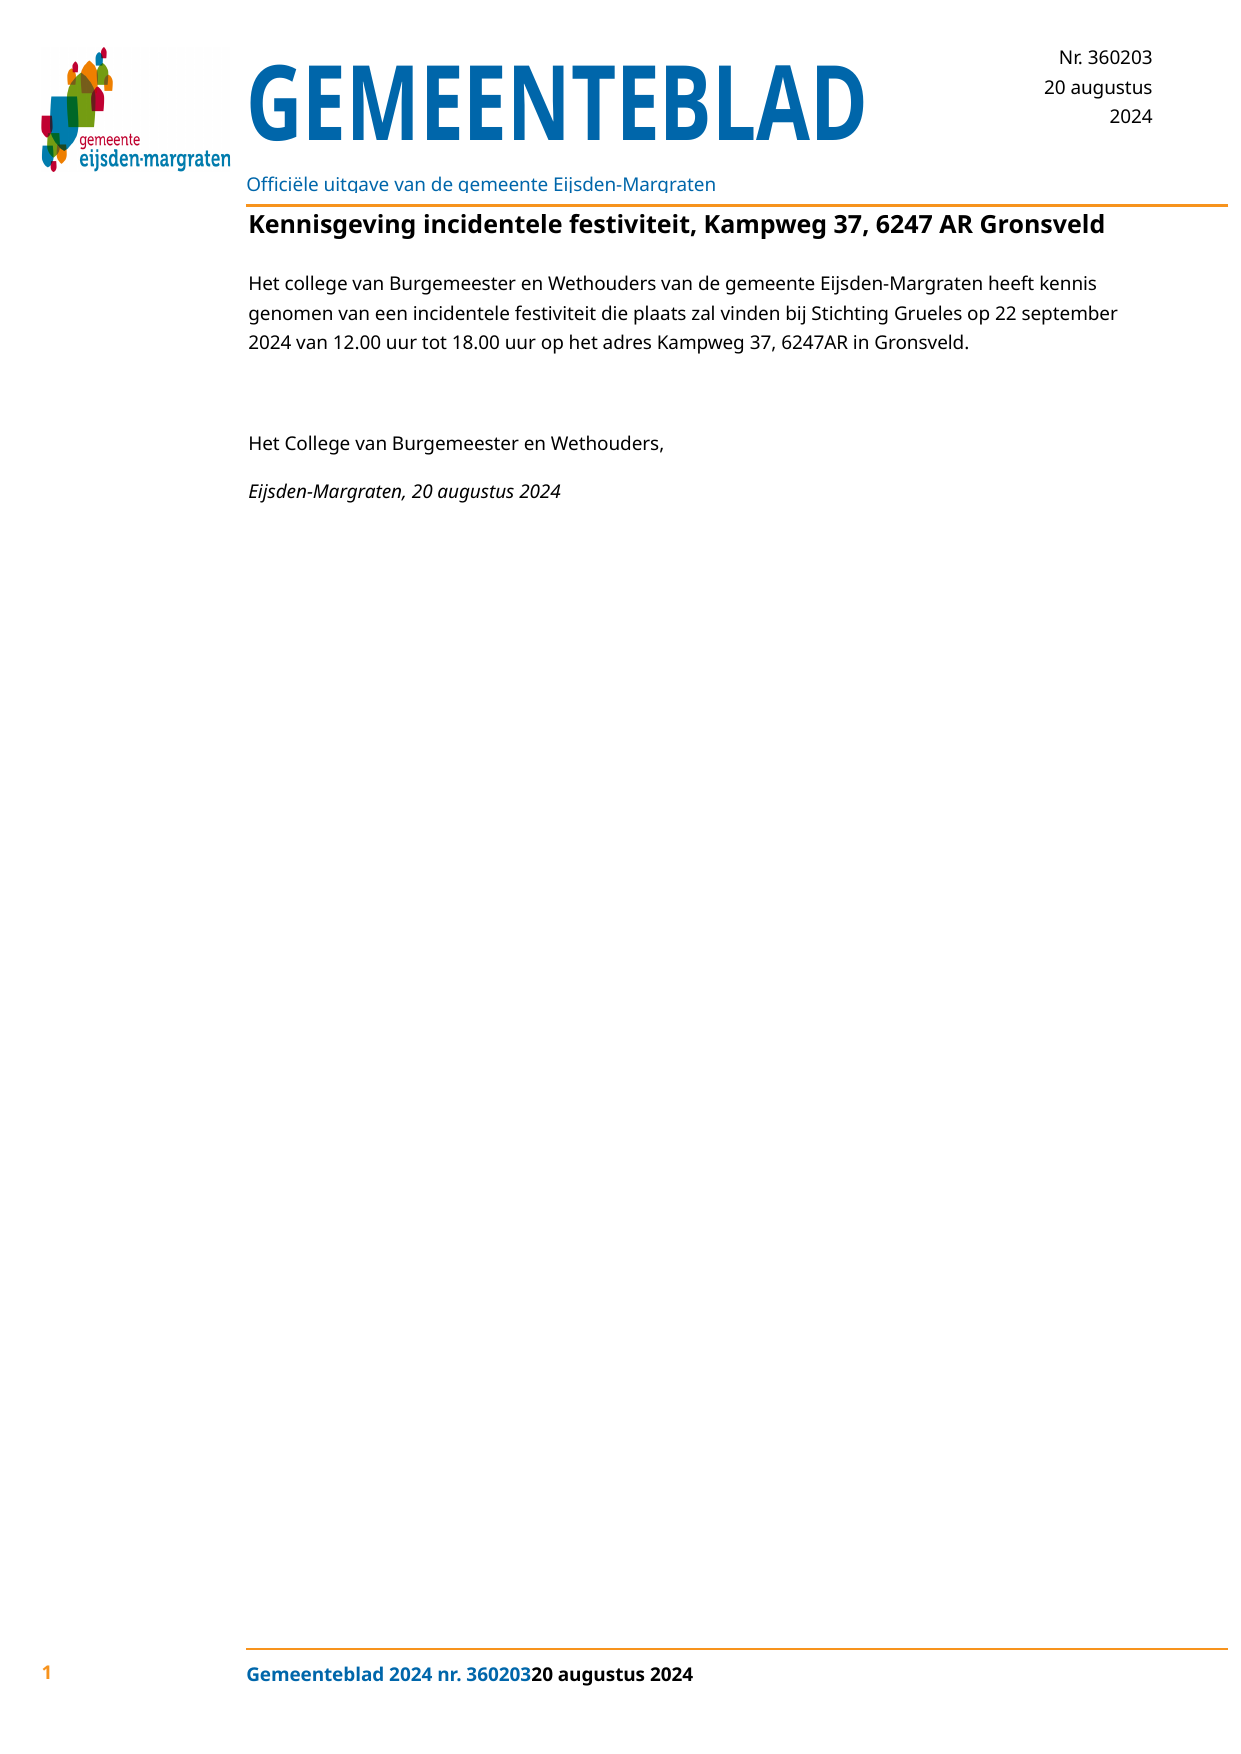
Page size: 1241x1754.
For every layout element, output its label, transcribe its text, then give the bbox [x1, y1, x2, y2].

text Het College van Burgemeester en Wethouders, [248, 430, 1152, 456]
picture [41, 47, 231, 172]
text Kennisgeving incidentele festiviteit, Kampweg 37, 6247 AR Gronsveld [248, 207, 1152, 241]
text Eijsden-Margraten, 20 augustus 2024 [248, 478, 1152, 504]
text Het college van Burgemeester en Wethouders van de gemeente Eijsden-Margraten heeft kennis genomen van een incidentele festiviteit die plaats zal vinden bij Stichting Grueles op 22 september 2024 van 12.00 uur tot 18.00 uur op het adres Kampweg 37, 6247AR in Gronsveld. [248, 270, 1152, 355]
